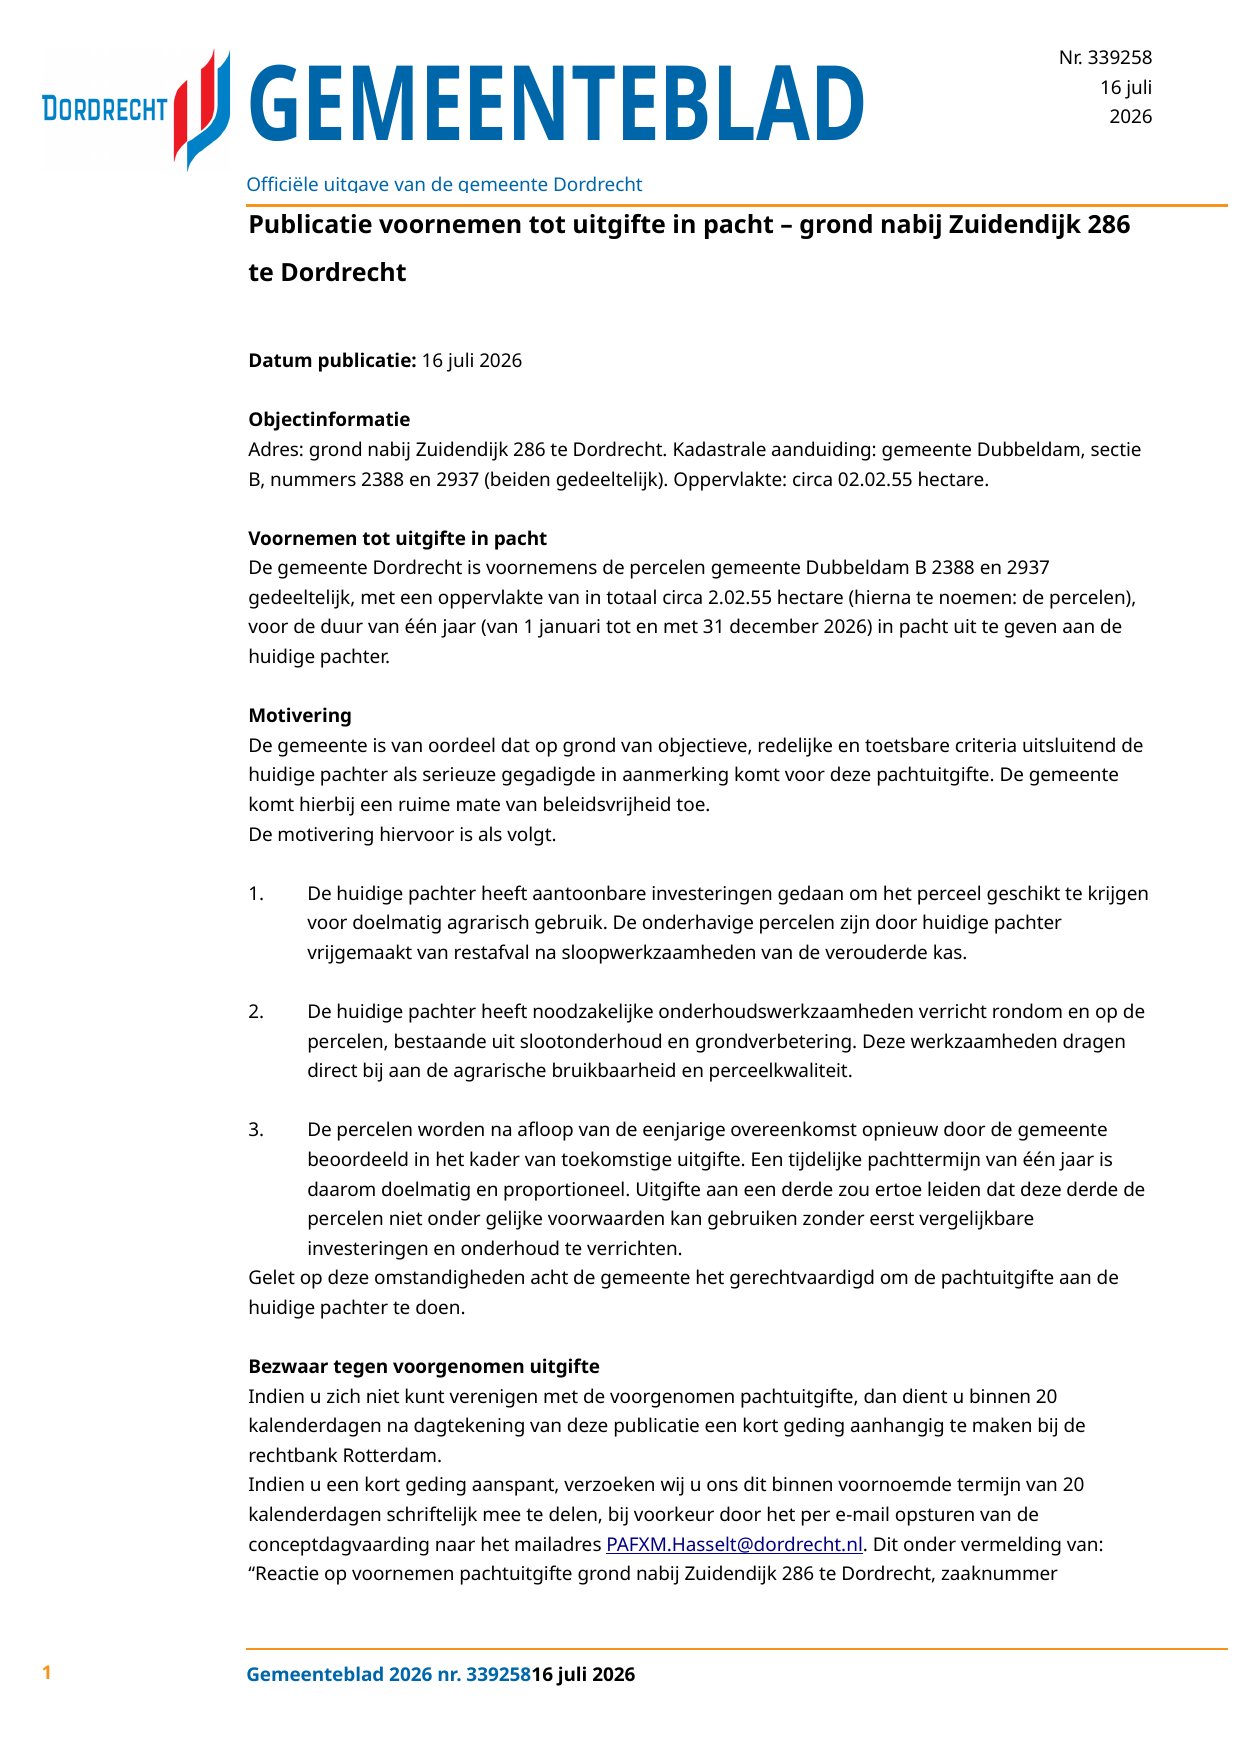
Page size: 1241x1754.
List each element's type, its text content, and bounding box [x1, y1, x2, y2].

list De huidige pachter heeft aantoonbare investeringen gedaan om het perceel geschikt te krijgen voor doelmatig agrarisch gebruik. De onderhavige percelen zijn door huidige pachter vrijgemaakt van restafval na sloopwerkzaamheden van de verouderde kas. [248, 880, 1152, 965]
list De huidige pachter heeft noodzakelijke onderhoudswerkzaamheden verricht rondom en op de percelen, bestaande uit slootonderhoud en grondverbetering. Deze werkzaamheden dragen direct bij aan de agrarische bruikbaarheid en perceelkwaliteit. [248, 998, 1152, 1083]
text Objectinformatie [248, 407, 1152, 432]
text De gemeente is van oordeel dat op grond van objectieve, redelijke en toetsbare criteria uitsluitend de huidige pachter als serieuze gegadigde in aanmerking komt voor deze pachtuitgifte. De gemeente komt hierbij een ruime mate van beleidsvrijheid toe. [248, 732, 1152, 817]
text Datum publicatie: 16 juli 2026 [248, 347, 1152, 373]
text Gelet op deze omstandigheden acht de gemeente het gerechtvaardigd om de pachtuitgifte aan de huidige pachter te doen. [248, 1264, 1152, 1320]
text De motivering hiervoor is als volgt. [248, 821, 1152, 847]
text Bezwaar tegen voorgenomen uitgifte [248, 1353, 1152, 1379]
text Motivering [248, 702, 1152, 728]
text Indien u zich niet kunt verenigen met de voorgenomen pachtuitgifte, dan dient u binnen 20 kalenderdagen na dagtekening van deze publicatie een kort geding aanhangig te maken bij de rechtbank Rotterdam. [248, 1383, 1152, 1468]
text De gemeente Dordrecht is voornemens de percelen gemeente Dubbeldam B 2388 en 2937 gedeeltelijk, met een oppervlakte van in totaal circa 2.02.55 hectare (hierna te noemen: de percelen), voor de duur van één jaar (van 1 januari tot en met 31 december 2026) in pacht uit te geven aan de huidige pachter. [248, 554, 1152, 669]
list De percelen worden na afloop van de eenjarige overeenkomst opnieuw door de gemeente beoordeeld in het kader van toekomstige uitgifte. Een tijdelijke pachttermijn van één jaar is daarom doelmatig en proportioneel. Uitgifte aan een derde zou ertoe leiden dat deze derde de percelen niet onder gelijke voorwaarden kan gebruiken zonder eerst vergelijkbare investeringen en onderhoud te verrichten. [248, 1117, 1152, 1261]
text Indien u een kort geding aanspant, verzoeken wij u ons dit binnen voornoemde termijn van 20 kalenderdagen schriftelijk mee te delen, bij voorkeur door het per e‑mail opsturen van de conceptdagvaarding naar het mailadres PAFXM.Hasselt@dordrecht.nl. Dit onder vermelding van: “Reactie op voornemen pachtuitgifte grond nabij Zuidendijk 286 te Dordrecht, zaaknummer [248, 1472, 1152, 1586]
text Adres: grond nabij Zuidendijk 286 te Dordrecht. Kadastrale aanduiding: gemeente Dubbeldam, sectie B, nummers 2388 en 2937 (beiden gedeeltelijk). Oppervlakte: circa 02.02.55 hectare. [248, 436, 1152, 492]
text Publicatie voornemen tot uitgifte in pacht – grond nabij Zuidendijk 286 te Dordrecht [248, 207, 1152, 288]
picture [41, 47, 231, 172]
text Voornemen tot uitgifte in pacht [248, 525, 1152, 551]
